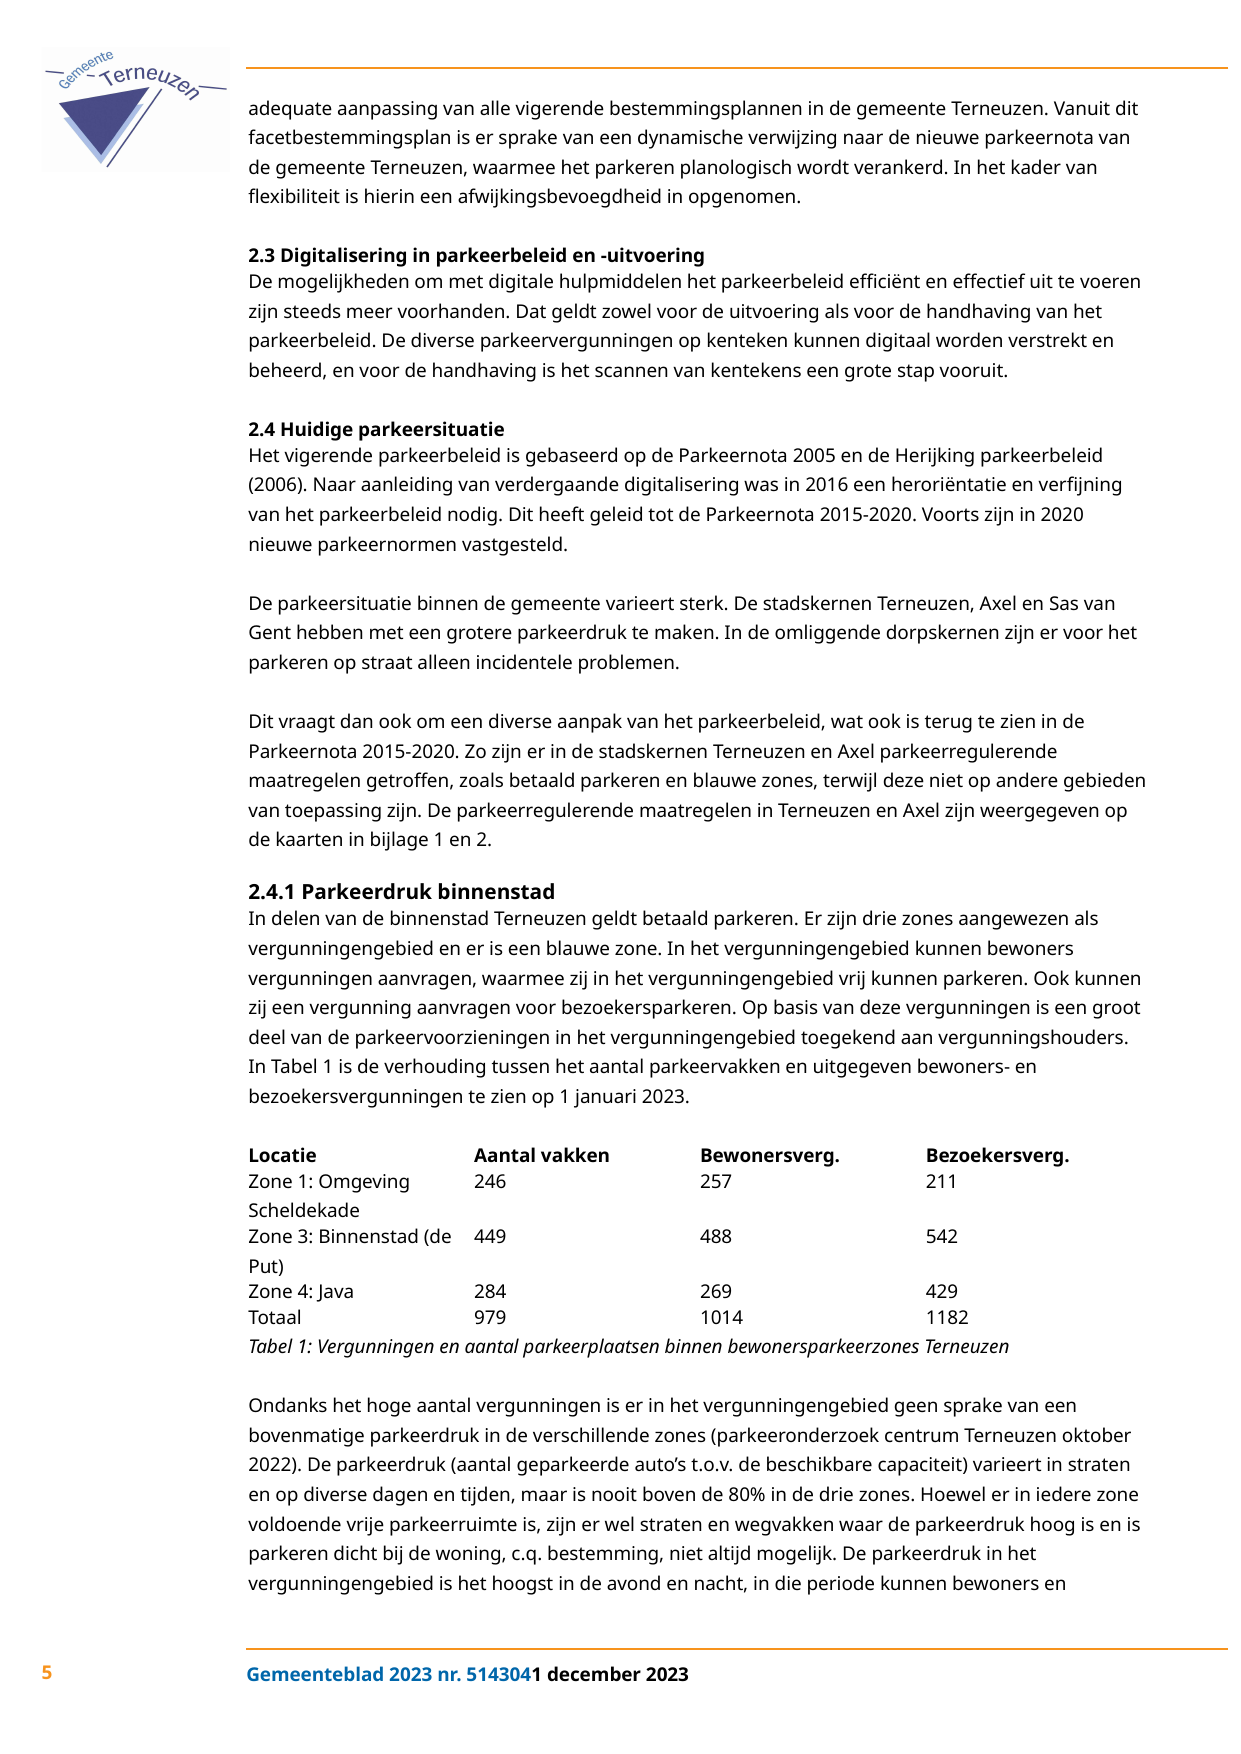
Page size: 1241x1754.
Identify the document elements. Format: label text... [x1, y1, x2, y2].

text 2.4.1 Parkeerdruk binnenstad [248, 877, 1152, 906]
table_cell Zone 4: Java [248, 1279, 474, 1304]
text 2.3 Digitalisering in parkeerbeleid en -uitvoering [248, 243, 1152, 268]
table_header Bezoekersverg. [926, 1142, 1152, 1168]
text In delen van de binnenstad Terneuzen geldt betaald parkeren. Er zijn drie zones aangewezen als vergunningengebied en er is een blauwe zone. In het vergunningengebied kunnen bewoners vergunningen aanvragen, waarmee zij in het vergunningengebied vrij kunnen parkeren. Ook kunnen zij een vergunning aanvragen voor bezoekersparkeren. Op basis van deze vergunningen is een groot deel van de parkeervoorzieningen in het vergunningengebied toegekend aan vergunningshouders. In Tabel 1 is de verhouding tussen het aantal parkeervakken en uitgegeven bewoners- en bezoekersvergunningen te zien op 1 januari 2023. [248, 906, 1152, 1109]
text adequate aanpassing van alle vigerende bestemmingsplannen in de gemeente Terneuzen. Vanuit dit facetbestemmingsplan is er sprake van een dynamische verwijzing naar de nieuwe parkeernota van de gemeente Terneuzen, waarmee het parkeren planologisch wordt verankerd. In het kader van flexibiliteit is hierin een afwijkingsbevoegdheid in opgenomen. [248, 95, 1152, 209]
table_cell 542 [926, 1223, 1152, 1279]
table_cell 284 [474, 1279, 700, 1304]
text Het vigerende parkeerbeleid is gebaseerd op de Parkeernota 2005 en de Herijking parkeerbeleid (2006). Naar aanleiding van verdergaande digitalisering was in 2016 een heroriëntatie en verfijning van het parkeerbeleid nodig. Dit heeft geleid tot de Parkeernota 2015-2020. Voorts zijn in 2020 nieuwe parkeernormen vastgesteld. [248, 442, 1152, 557]
table_cell Totaal [248, 1304, 474, 1330]
table_cell 979 [474, 1304, 700, 1330]
text Dit vraagt dan ook om een diverse aanpak van het parkeerbeleid, wat ook is terug te zien in de Parkeernota 2015-2020. Zo zijn er in de stadskernen Terneuzen en Axel parkeerregulerende maatregelen getroffen, zoals betaald parkeren en blauwe zones, terwijl deze niet op andere gebieden van toepassing zijn. De parkeerregulerende maatregelen in Terneuzen en Axel zijn weergegeven op de kaarten in bijlage 1 en 2. [248, 708, 1152, 852]
table_cell 257 [700, 1168, 926, 1223]
table_cell 488 [700, 1223, 926, 1279]
picture [41, 47, 231, 172]
table_header Aantal vakken [474, 1142, 700, 1168]
table_header Bewonersverg. [700, 1142, 926, 1168]
table_cell Zone 3: Binnenstad (de Put) [248, 1223, 474, 1279]
text Ondanks het hoge aantal vergunningen is er in het vergunningengebied geen sprake van een bovenmatige parkeerdruk in de verschillende zones (parkeeronderzoek centrum Terneuzen oktober 2022). De parkeerdruk (aantal geparkeerde auto’s t.o.v. de beschikbare capaciteit) varieert in straten en op diverse dagen en tijden, maar is nooit boven de 80% in de drie zones. Hoewel er in iedere zone voldoende vrije parkeerruimte is, zijn er wel straten en wegvakken waar de parkeerdruk hoog is en is parkeren dicht bij de woning, c.q. bestemming, niet altijd mogelijk. De parkeerdruk in het vergunningengebied is het hoogst in de avond en nacht, in die periode kunnen bewoners en [248, 1392, 1152, 1596]
table_cell Zone 1: Omgeving Scheldekade [248, 1168, 474, 1223]
table_cell 246 [474, 1168, 700, 1223]
table_cell 269 [700, 1279, 926, 1304]
table_cell 1182 [926, 1304, 1152, 1330]
table_cell 429 [926, 1279, 1152, 1304]
table_cell 211 [926, 1168, 1152, 1223]
table_cell 1014 [700, 1304, 926, 1330]
table_header Locatie [248, 1142, 474, 1168]
table_cell 449 [474, 1223, 700, 1279]
text De mogelijkheden om met digitale hulpmiddelen het parkeerbeleid efficiënt en effectief uit te voeren zijn steeds meer voorhanden. Dat geldt zowel voor de uitvoering als voor de handhaving van het parkeerbeleid. De diverse parkeervergunningen op kenteken kunnen digitaal worden verstrekt en beheerd, en voor de handhaving is het scannen van kentekens een grote stap vooruit. [248, 268, 1152, 383]
text Tabel 1: Vergunningen en aantal parkeerplaatsen binnen bewonersparkeerzones Terneuzen [248, 1333, 1152, 1359]
text De parkeersituatie binnen de gemeente varieert sterk. De stadskernen Terneuzen, Axel en Sas van Gent hebben met een grotere parkeerdruk te maken. In de omliggende dorpskernen zijn er voor het parkeren op straat alleen incidentele problemen. [248, 590, 1152, 675]
text 2.4 Huidige parkeersituatie [248, 416, 1152, 442]
